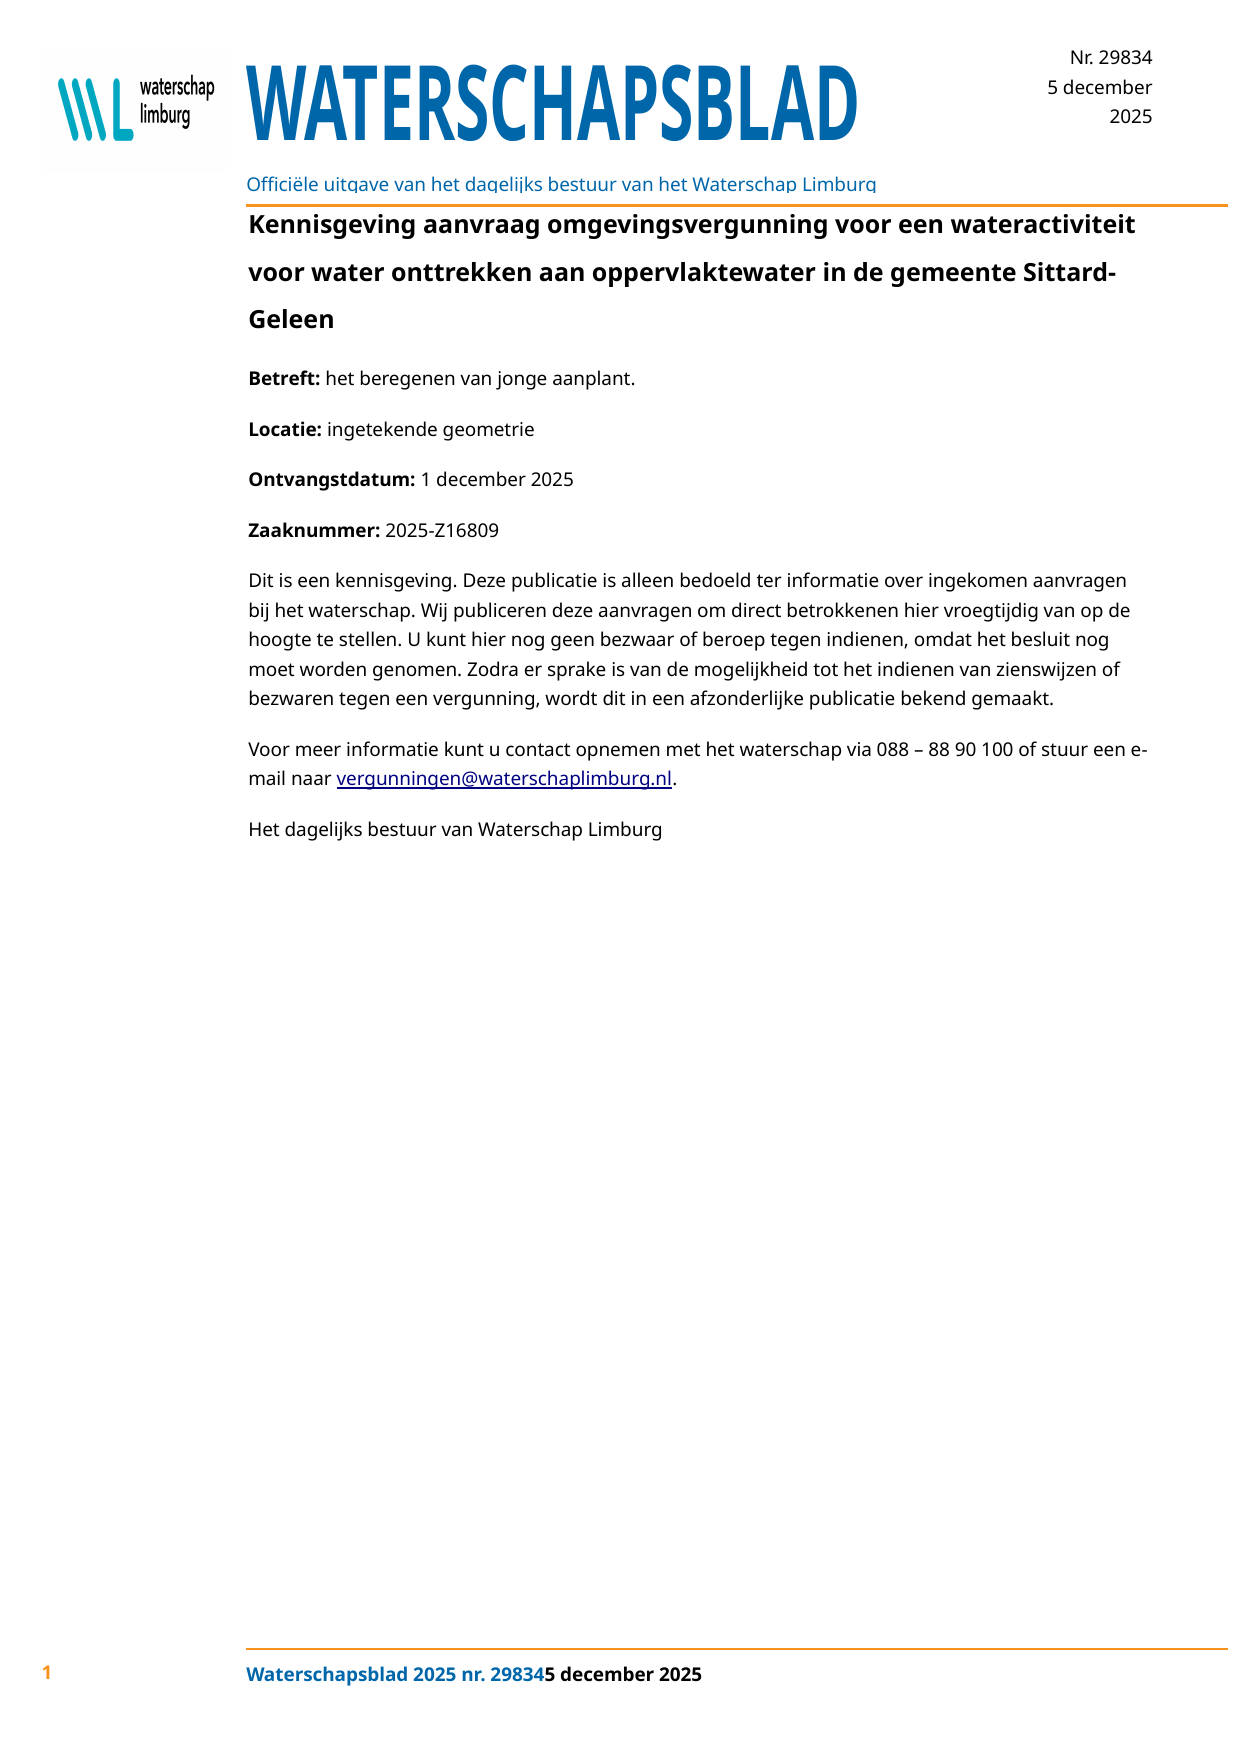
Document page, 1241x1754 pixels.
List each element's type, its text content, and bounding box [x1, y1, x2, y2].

picture [41, 47, 231, 172]
text Het dagelijks bestuur van Waterschap Limburg [248, 816, 1152, 842]
text Zaaknummer: 2025-Z16809 [248, 517, 1152, 542]
text Kennisgeving aanvraag omgevingsvergunning voor een wateractiviteit voor water onttrekken aan oppervlaktewater in de gemeente Sittard-Geleen [248, 207, 1152, 336]
text Dit is een kennisgeving. Deze publicatie is alleen bedoeld ter informatie over ingekomen aanvragen bij het waterschap. Wij publiceren deze aanvragen om direct betrokkenen hier vroegtijdig van op de hoogte te stellen. U kunt hier nog geen bezwaar of beroep tegen indienen, omdat het besluit nog moet worden genomen. Zodra er sprake is van de mogelijkheid tot het indienen van zienswijzen of bezwaren tegen een vergunning, wordt dit in een afzonderlijke publicatie bekend gemaakt. [248, 567, 1152, 711]
text Ontvangstdatum: 1 december 2025 [248, 466, 1152, 492]
text Betreft: het beregenen van jonge aanplant. [248, 366, 1152, 391]
text Voor meer informatie kunt u contact opnemen met het waterschap via 088 – 88 90 100 of stuur een e-mail naar vergunningen@waterschaplimburg.nl. [248, 736, 1152, 791]
text Locatie: ingetekende geometrie [248, 416, 1152, 442]
